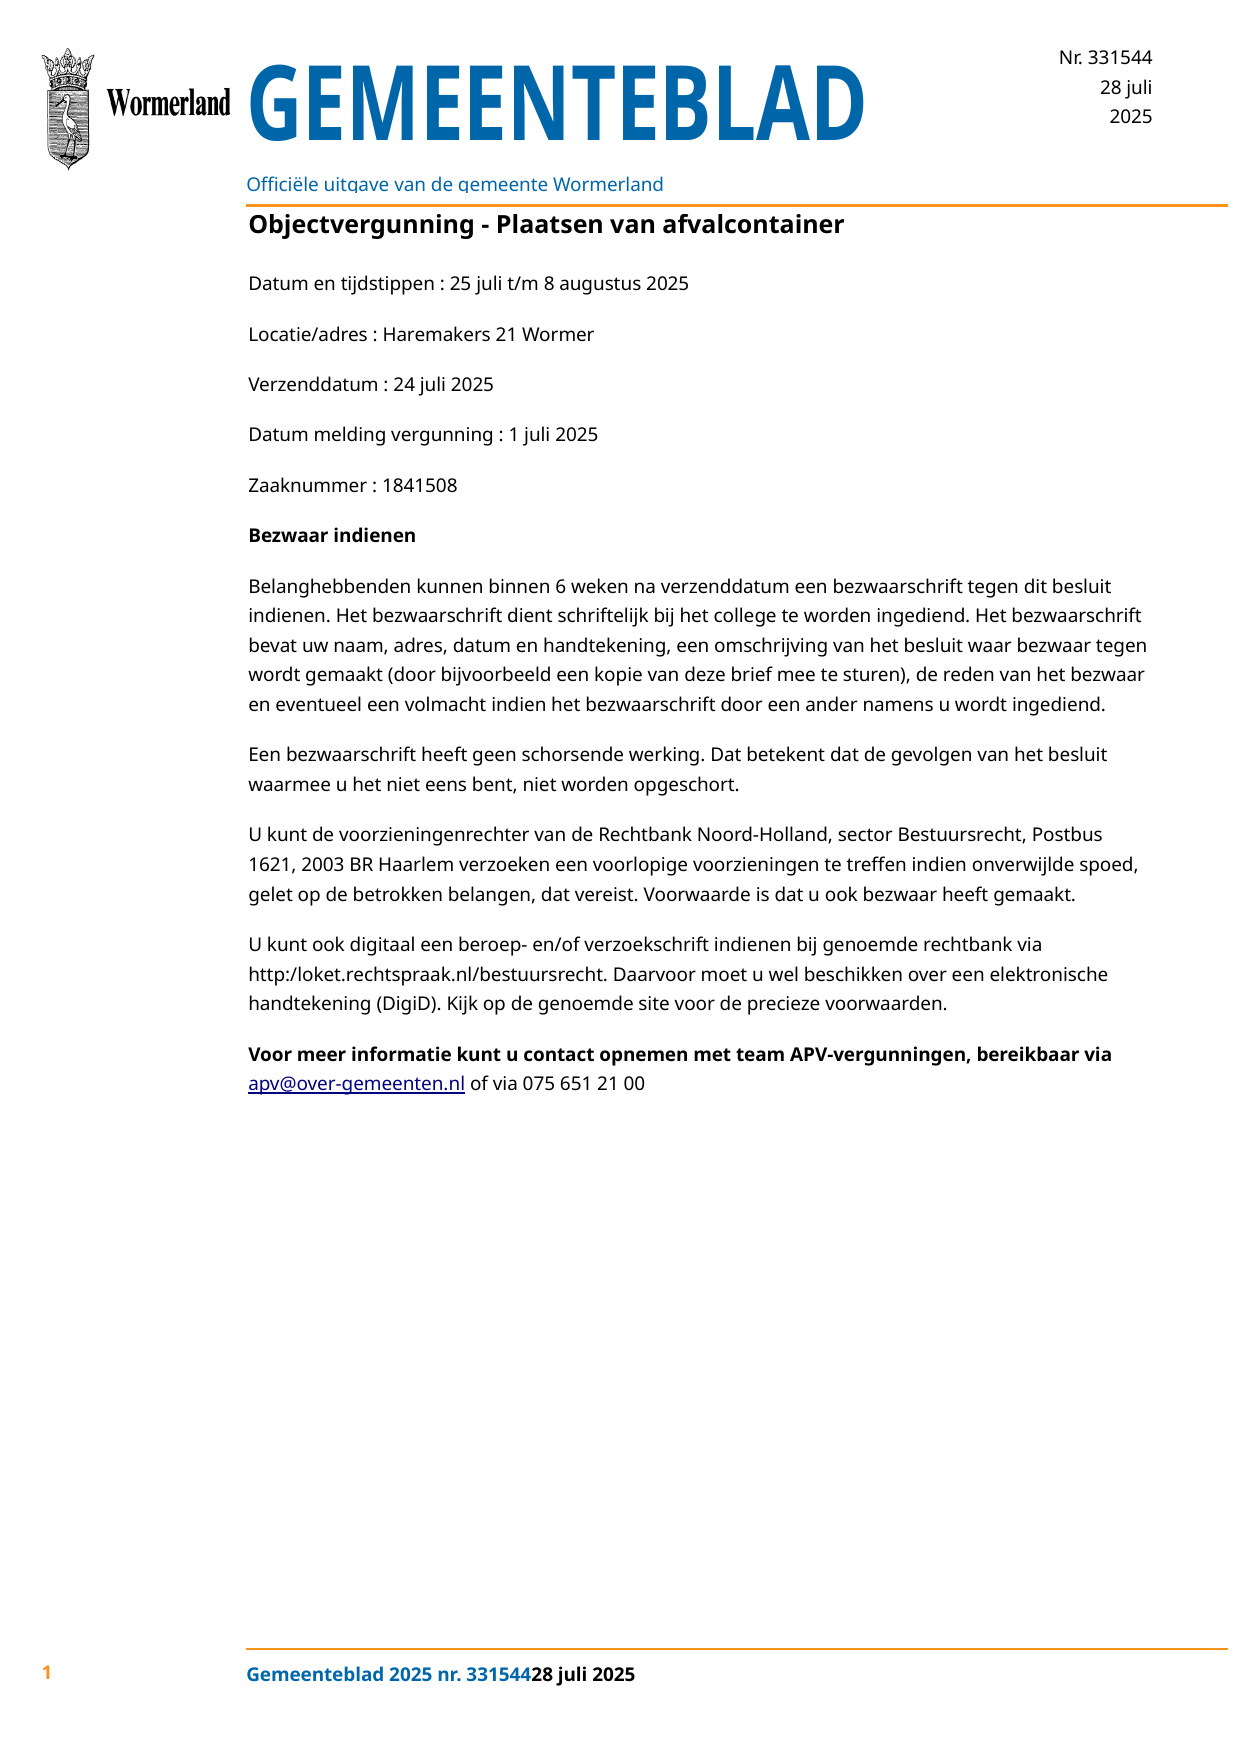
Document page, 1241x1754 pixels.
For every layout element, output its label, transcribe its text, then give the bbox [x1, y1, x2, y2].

picture [41, 47, 231, 172]
text Datum en tijdstippen : 25 juli t/m 8 augustus 2025 [248, 270, 1152, 296]
text Verzenddatum : 24 juli 2025 [248, 371, 1152, 397]
text Belanghebbenden kunnen binnen 6 weken na verzenddatum een bezwaarschrift tegen dit besluit indienen. Het bezwaarschrift dient schriftelijk bij het college te worden ingediend. Het bezwaarschrift bevat uw naam, adres, datum en handtekening, een omschrijving van het besluit waar bezwaar tegen wordt gemaakt (door bijvoorbeeld een kopie van deze brief mee te sturen), de reden van het bezwaar en eventueel een volmacht indien het bezwaarschrift door een ander namens u wordt ingediend. [248, 573, 1152, 717]
text Objectvergunning - Plaatsen van afvalcontainer [248, 207, 1152, 241]
text U kunt ook digitaal een beroep- en/of verzoekschrift indienen bij genoemde rechtbank via http:/loket.rechtspraak.nl/bestuursrecht. Daarvoor moet u wel beschikken over een elektronische handtekening (DigiD). Kijk op de genoemde site voor de precieze voorwaarden. [248, 931, 1152, 1016]
text Een bezwaarschrift heeft geen schorsende werking. Dat betekent dat de gevolgen van het besluit waarmee u het niet eens bent, niet worden opgeschort. [248, 742, 1152, 797]
text Datum melding vergunning : 1 juli 2025 [248, 422, 1152, 447]
text Locatie/adres : Haremakers 21 Wormer [248, 321, 1152, 346]
text Voor meer informatie kunt u contact opnemen met team APV-vergunningen, bereikbaar via apv@over-gemeenten.nl of via 075 651 21 00 [248, 1041, 1152, 1096]
text Bezwaar indienen [248, 522, 1152, 548]
text U kunt de voorzieningenrechter van de Rechtbank Noord-Holland, sector Bestuursrecht, Postbus 1621, 2003 BR Haarlem verzoeken een voorlopige voorzieningen te treffen indien onverwijlde spoed, gelet op de betrokken belangen, dat vereist. Voorwaarde is dat u ook bezwaar heeft gemaakt. [248, 822, 1152, 906]
text Zaaknummer : 1841508 [248, 472, 1152, 498]
